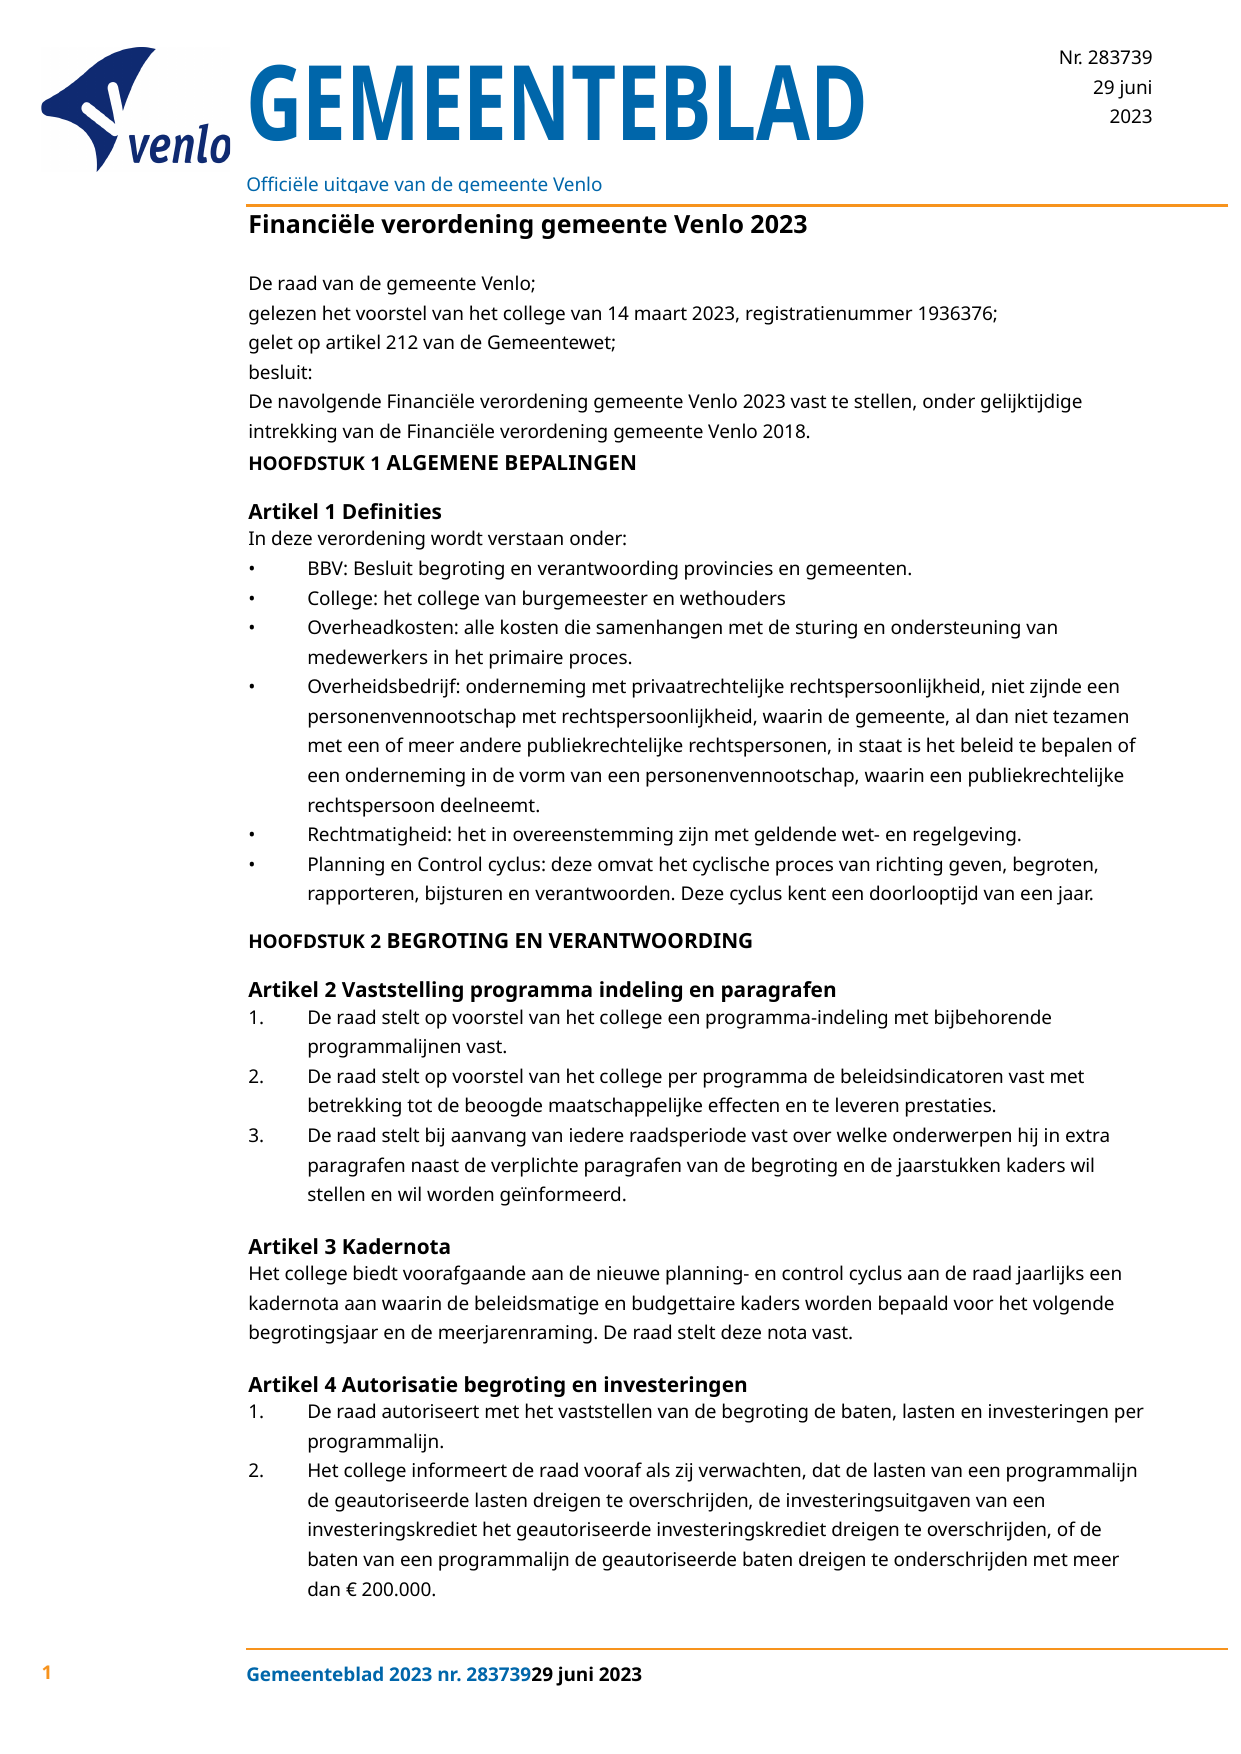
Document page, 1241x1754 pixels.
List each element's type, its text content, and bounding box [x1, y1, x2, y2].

text Financiële verordening gemeente Venlo 2023 [248, 207, 1152, 241]
text Artikel 1 Definities [248, 497, 1152, 526]
list Het college informeert de raad vooraf als zij verwachten, dat de lasten van een programmalijn de geautoriseerde lasten dreigen te overschrijden, de investeringsuitgaven van een investeringskrediet het geautoriseerde investeringskrediet dreigen te overschrijden, of de baten van een programmalijn de geautoriseerde baten dreigen te onderschrijden met meer dan € 200.000. [248, 1457, 1152, 1601]
text De raad van de gemeente Venlo; [248, 270, 1152, 296]
list De raad autoriseert met het vaststellen van de begroting de baten, lasten en investeringen per programmalijn. [248, 1398, 1152, 1453]
list BBV: Besluit begroting en verantwoording provincies en gemeenten. [248, 555, 1152, 581]
list Planning en Control cyclus: deze omvat het cyclische proces van richting geven, begroten, rapporteren, bijsturen en verantwoorden. Deze cyclus kent een doorlooptijd van een jaar. [248, 851, 1152, 906]
text Artikel 4 Autorisatie begroting en investeringen [248, 1370, 1152, 1398]
text HOOFDSTUK 1 ALGEMENE BEPALINGEN [248, 448, 1152, 476]
list De raad stelt op voorstel van het college per programma de beleidsindicatoren vast met betrekking tot de beoogde maatschappelijke effecten en te leveren prestaties. [248, 1063, 1152, 1118]
list Overheadkosten: alle kosten die samenhangen met de sturing en ondersteuning van medewerkers in het primaire proces. [248, 614, 1152, 669]
text besluit: [248, 359, 1152, 385]
list Overheidsbedrijf: onderneming met privaatrechtelijke rechtspersoonlijkheid, niet zijnde een personenvennootschap met rechtspersoonlijkheid, waarin de gemeente, al dan niet tezamen met een of meer andere publiekrechtelijke rechtspersonen, in staat is het beleid te bepalen of een onderneming in de vorm van een personenvennootschap, waarin een publiekrechtelijke rechtspersoon deelneemt. [248, 673, 1152, 817]
list De raad stelt op voorstel van het college een programma-indeling met bijbehorende programmalijnen vast. [248, 1004, 1152, 1059]
text De navolgende Financiële verordening gemeente Venlo 2023 vast te stellen, onder gelijktijdige intrekking van de Financiële verordening gemeente Venlo 2018. [248, 389, 1152, 444]
picture [41, 47, 231, 172]
text Het college biedt voorafgaande aan de nieuwe planning- en control cyclus aan de raad jaarlijks een kadernota aan waarin de beleidsmatige en budgettaire kaders worden bepaald voor het volgende begrotingsjaar en de meerjarenraming. De raad stelt deze nota vast. [248, 1260, 1152, 1345]
list De raad stelt bij aanvang van iedere raadsperiode vast over welke onderwerpen hij in extra paragrafen naast de verplichte paragrafen van de begroting en de jaarstukken kaders wil stellen en wil worden geïnformeerd. [248, 1122, 1152, 1207]
text Artikel 3 Kadernota [248, 1232, 1152, 1260]
text HOOFDSTUK 2 BEGROTING EN VERANTWOORDING [248, 926, 1152, 954]
text Artikel 2 Vaststelling programma indeling en paragrafen [248, 975, 1152, 1004]
list Rechtmatigheid: het in overeenstemming zijn met geldende wet- en regelgeving. [248, 821, 1152, 847]
text In deze verordening wordt verstaan onder: [248, 526, 1152, 551]
text gelet op artikel 212 van de Gemeentewet; [248, 329, 1152, 355]
text gelezen het voorstel van het college van 14 maart 2023, registratienummer 1936376; [248, 300, 1152, 326]
list College: het college van burgemeester en wethouders [248, 585, 1152, 610]
